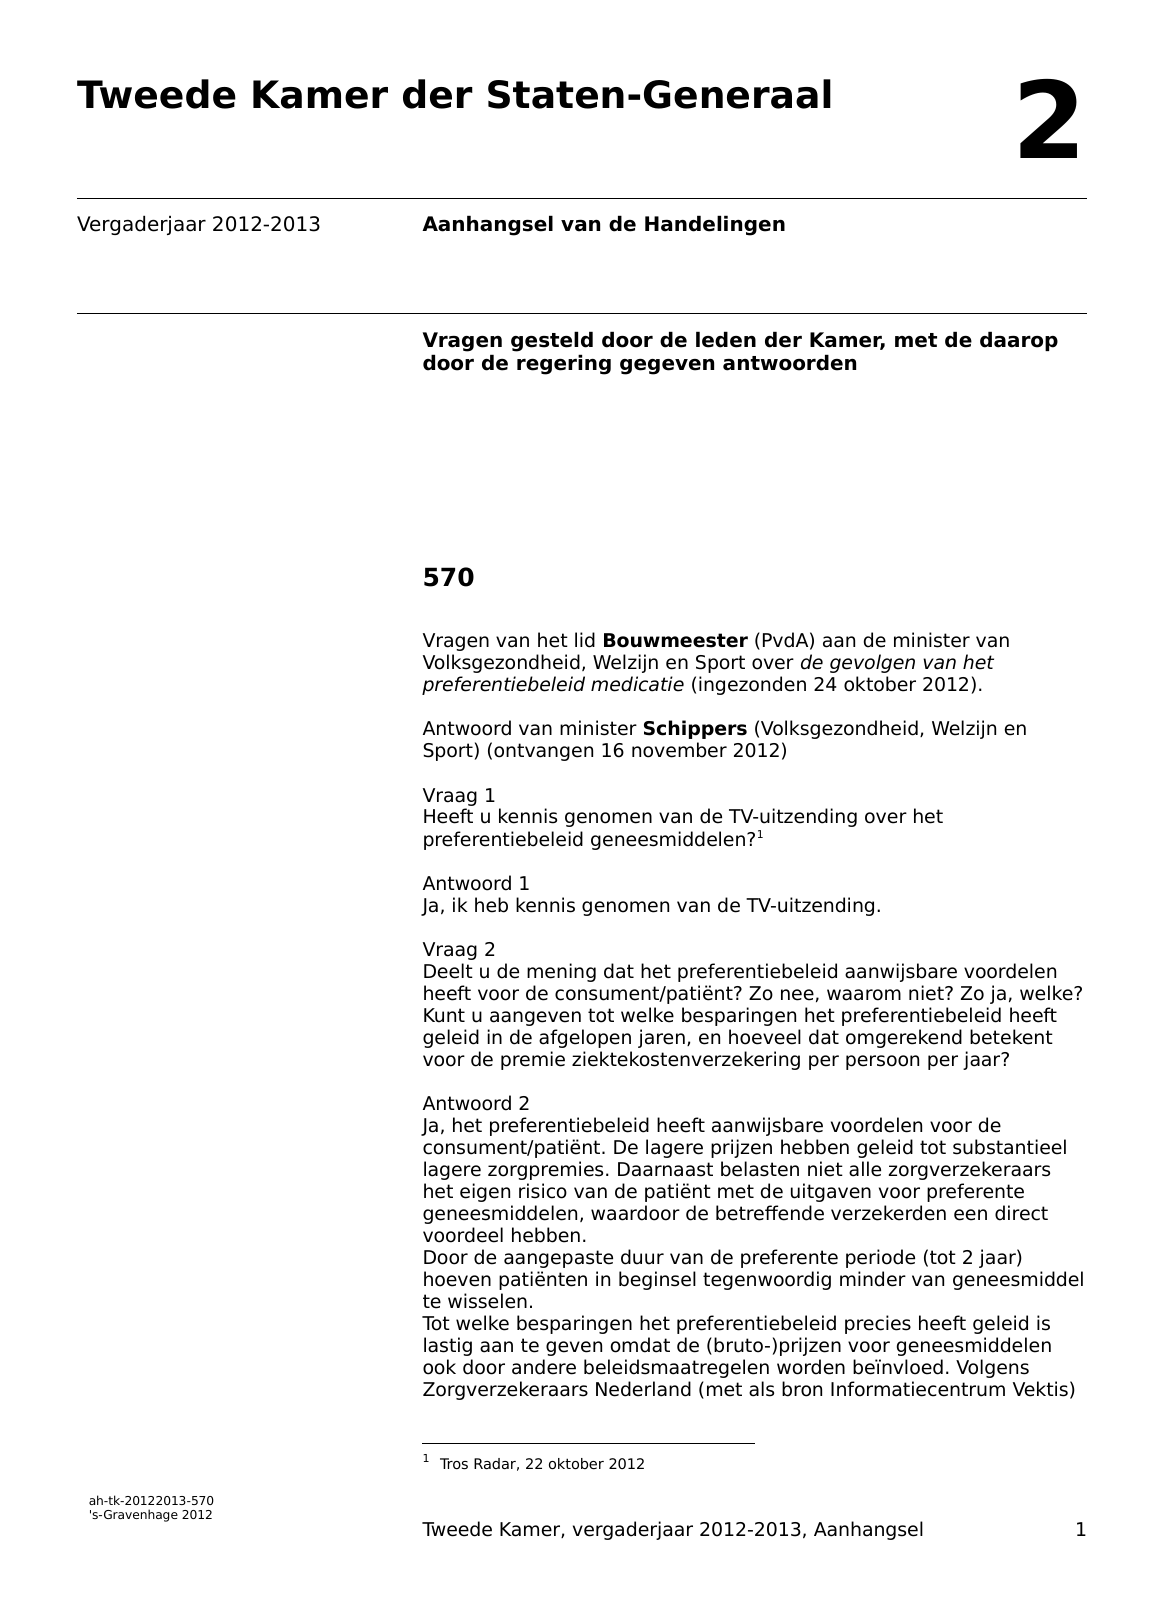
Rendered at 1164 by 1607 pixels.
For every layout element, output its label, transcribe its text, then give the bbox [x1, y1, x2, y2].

text Antwoord 2 [422, 1093, 1087, 1115]
text Ja, het preferentiebeleid heeft aanwijsbare voordelen voor de consument/patiënt. De lagere prijzen hebben geleid tot substantieel lagere zorgpremies. Daarnaast belasten niet alle zorgverzekeraars het eigen risico van de patiënt met de uitgaven voor preferente geneesmiddelen, waardoor de betreffende verzekerden een direct voordeel hebben. [422, 1115, 1087, 1247]
table_cell [77, 314, 422, 375]
text Door de aangepaste duur van de preferente periode (tot 2 jaar) hoeven patiënten in beginsel tegenwoordig minder van geneesmiddel te wisselen. [422, 1247, 1087, 1313]
text Heeft u kennis genomen van de TV-uitzending over het preferentiebeleid geneesmiddelen? [422, 806, 1087, 850]
text Kunt u aangeven tot welke besparingen het preferentiebeleid heeft geleid in de afgelopen jaren, en hoeveel dat omgerekend betekent voor de premie ziektekostenverzekering per persoon per jaar? [422, 1005, 1087, 1071]
text Vraag 1 [422, 784, 1087, 806]
table_header 2 [886, 59, 1087, 198]
text Deelt u de mening dat het preferentiebeleid aanwijsbare voordelen heeft voor de consument/patiënt? Zo nee, waarom niet? Zo ja, welke? [422, 961, 1087, 1005]
text Vragen van het lid Bouwmeester (PvdA) aan de minister van Volksgezondheid, Welzijn en Sport over de gevolgen van het preferentiebeleid medicatie (ingezonden 24 oktober 2012). [422, 630, 1087, 696]
table_cell Vragen gesteld door de leden der Kamer, met de daarop door de regering gegeven antwoorden [422, 314, 1087, 375]
text 570 [422, 563, 1087, 592]
text Vraag 2 [422, 939, 1087, 961]
table_cell Vergaderjaar 2012-2013 [77, 199, 422, 313]
table_header Tweede Kamer der Staten-Generaal [77, 59, 886, 198]
text 's-Gravenhage 2012 [88, 1508, 323, 1522]
table_cell Aanhangsel van de Handelingen [422, 199, 1087, 313]
text Tros Radar, 22 oktober 2012 [422, 1452, 1087, 1474]
text ah-tk-20122013-570 [88, 1494, 323, 1508]
text Antwoord 1 [422, 873, 1087, 894]
text Tot welke besparingen het preferentiebeleid precies heeft geleid is lastig aan te geven omdat de (bruto-)prijzen voor geneesmiddelen ook door andere beleidsmaatregelen worden beïnvloed. Volgens Zorgverzekeraars Nederland (met als bron Informatiecentrum Vektis) [422, 1313, 1087, 1401]
text Ja, ik heb kennis genomen van de TV-uitzending. [422, 894, 1087, 917]
text Antwoord van minister Schippers (Volksgezondheid, Welzijn en Sport) (ontvangen 16 november 2012) [422, 718, 1087, 762]
